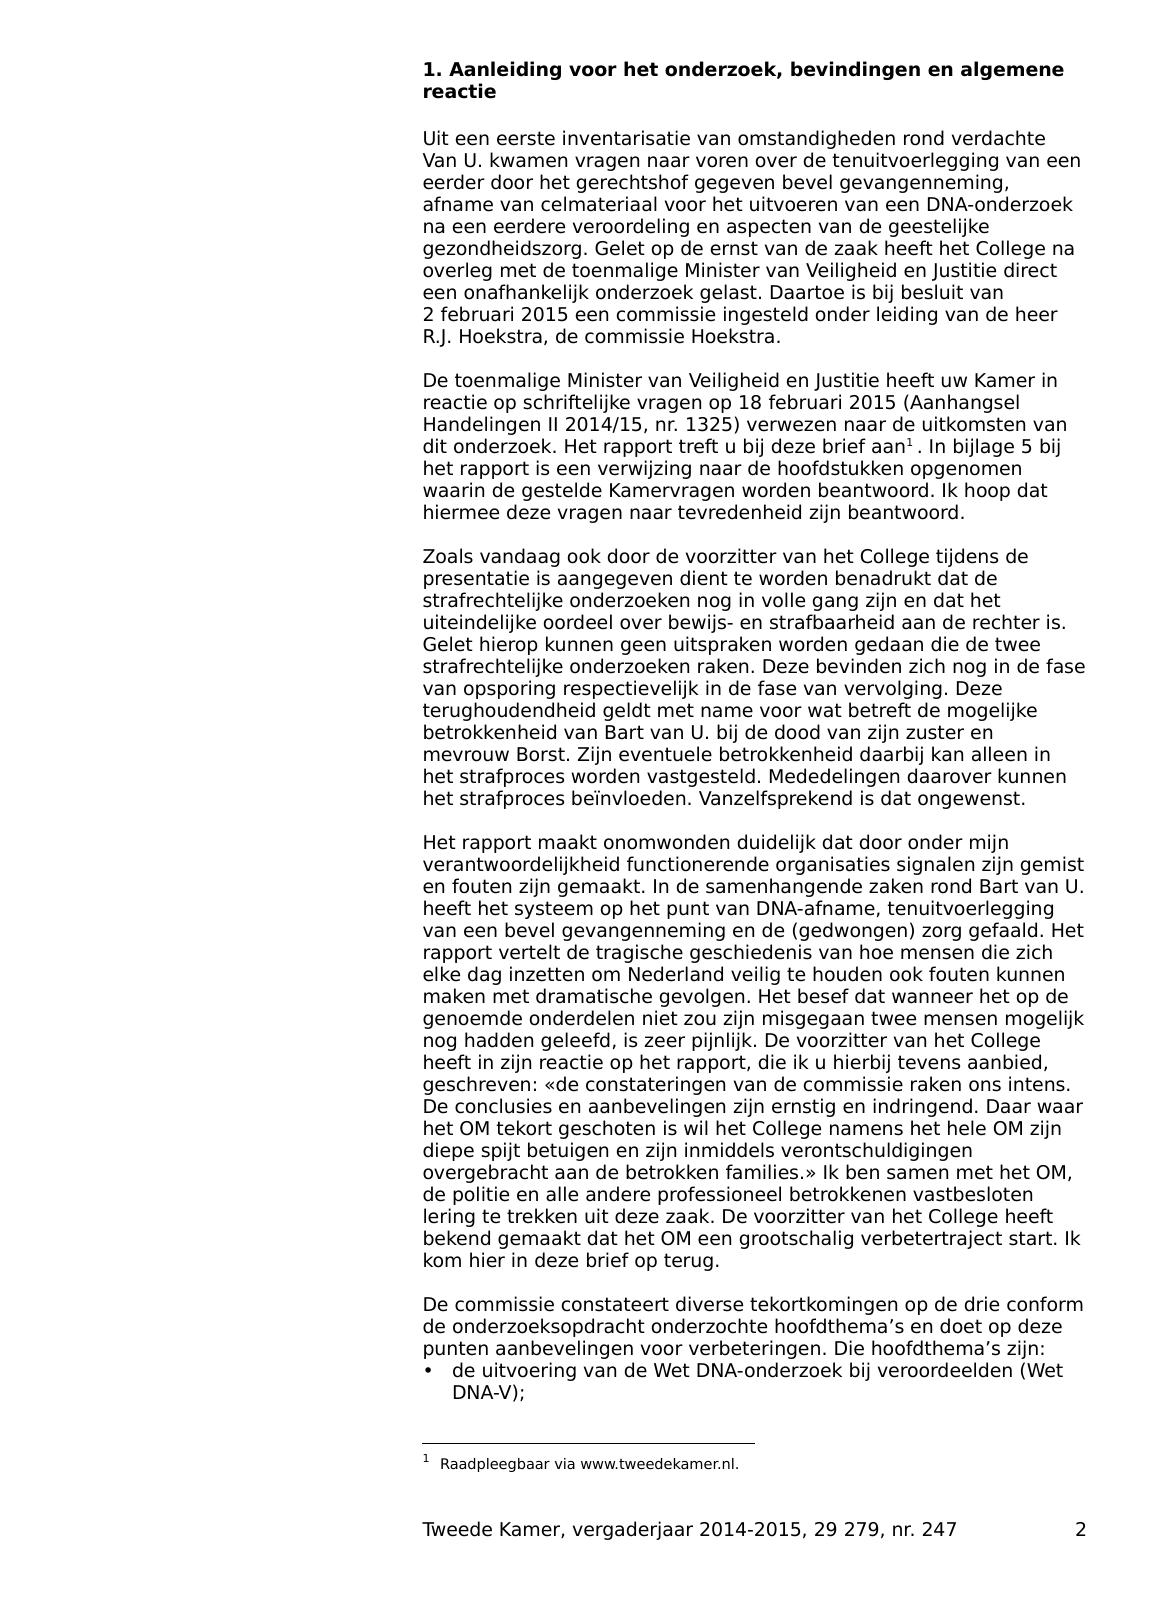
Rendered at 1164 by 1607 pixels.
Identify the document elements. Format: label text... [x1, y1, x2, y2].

text Het rapport maakt onomwonden duidelijk dat door onder mijn verantwoordelijkheid functionerende organisaties signalen zijn gemist en fouten zijn gemaakt. In de samenhangende zaken rond Bart van U. heeft het systeem op het punt van DNA-afname, tenuitvoerlegging van een bevel gevangenneming en de (gedwongen) zorg gefaald. Het rapport vertelt de tragische geschiedenis van hoe mensen die zich elke dag inzetten om Nederland veilig te houden ook fouten kunnen maken met dramatische gevolgen. Het besef dat wanneer het op de genoemde onderdelen niet zou zijn misgegaan twee mensen mogelijk nog hadden geleefd, is zeer pijnlijk. De voorzitter van het College heeft in zijn reactie op het rapport, die ik u hierbij tevens aanbied, geschreven: «de constateringen van de commissie raken ons intens. De conclusies en aanbevelingen zijn ernstig en indringend. Daar waar het OM tekort geschoten is wil het College namens het hele OM zijn diepe spijt betuigen en zijn inmiddels verontschuldigingen overgebracht aan de betrokken families.» Ik ben samen met het OM, de politie en alle andere professioneel betrokkenen vastbesloten lering te trekken uit deze zaak. De voorzitter van het College heeft bekend gemaakt dat het OM een grootschalig verbetertraject start. Ik kom hier in deze brief op terug. [422, 832, 1087, 1272]
text Zoals vandaag ook door de voorzitter van het College tijdens de presentatie is aangegeven dient te worden benadrukt dat de strafrechtelijke onderzoeken nog in volle gang zijn en dat het uiteindelijke oordeel over bewijs- en strafbaarheid aan de rechter is. Gelet hierop kunnen geen uitspraken worden gedaan die de twee strafrechtelijke onderzoeken raken. Deze bevinden zich nog in de fase van opsporing respectievelijk in de fase van vervolging. Deze terughoudendheid geldt met name voor wat betreft de mogelijke betrokkenheid van Bart van U. bij de dood van zijn zuster en mevrouw Borst. Zijn eventuele betrokkenheid daarbij kan alleen in het strafproces worden vastgesteld. Mededelingen daarover kunnen het strafproces beïnvloeden. Vanzelfsprekend is dat ongewenst. [422, 546, 1087, 810]
text Raadpleegbaar via www.tweedekamer.nl. [422, 1452, 1087, 1474]
text De commissie constateert diverse tekortkomingen op de drie conform de onderzoeksopdracht onderzochte hoofdthema’s en doet op deze punten aanbevelingen voor verbeteringen. Die hoofdthema’s zijn: [422, 1294, 1087, 1360]
text De toenmalige Minister van Veiligheid en Justitie heeft uw Kamer in reactie op schriftelijke vragen op 18 februari 2015 (Aanhangsel Handelingen II 2014/15, nr. 1325) verwezen naar de uitkomsten van dit onderzoek. Het rapport treft u bij deze brief aan. In bijlage 5 bij het rapport is een verwijzing naar de hoofdstukken opgenomen waarin de gestelde Kamervragen worden beantwoord. Ik hoop dat hiermee deze vragen naar tevredenheid zijn beantwoord. [422, 370, 1087, 524]
text Uit een eerste inventarisatie van omstandigheden rond verdachte Van U. kwamen vragen naar voren over de tenuitvoerlegging van een eerder door het gerechtshof gegeven bevel gevangenneming, afname van celmateriaal voor het uitvoeren van een DNA-onderzoek na een eerdere veroordeling en aspecten van de geestelijke gezondheidszorg. Gelet op de ernst van de zaak heeft het College na overleg met de toenmalige Minister van Veiligheid en Justitie direct een onafhankelijk onderzoek gelast. Daartoe is bij besluit van 2 februari 2015 een commissie ingesteld onder leiding van de heer R.J. Hoekstra, de commissie Hoekstra. [422, 128, 1087, 348]
text • de uitvoering van de Wet DNA-onderzoek bij veroordeelden (Wet DNA-V); [422, 1360, 1087, 1404]
subtitle 1. Aanleiding voor het onderzoek, bevindingen en algemene reactie [422, 59, 1087, 103]
